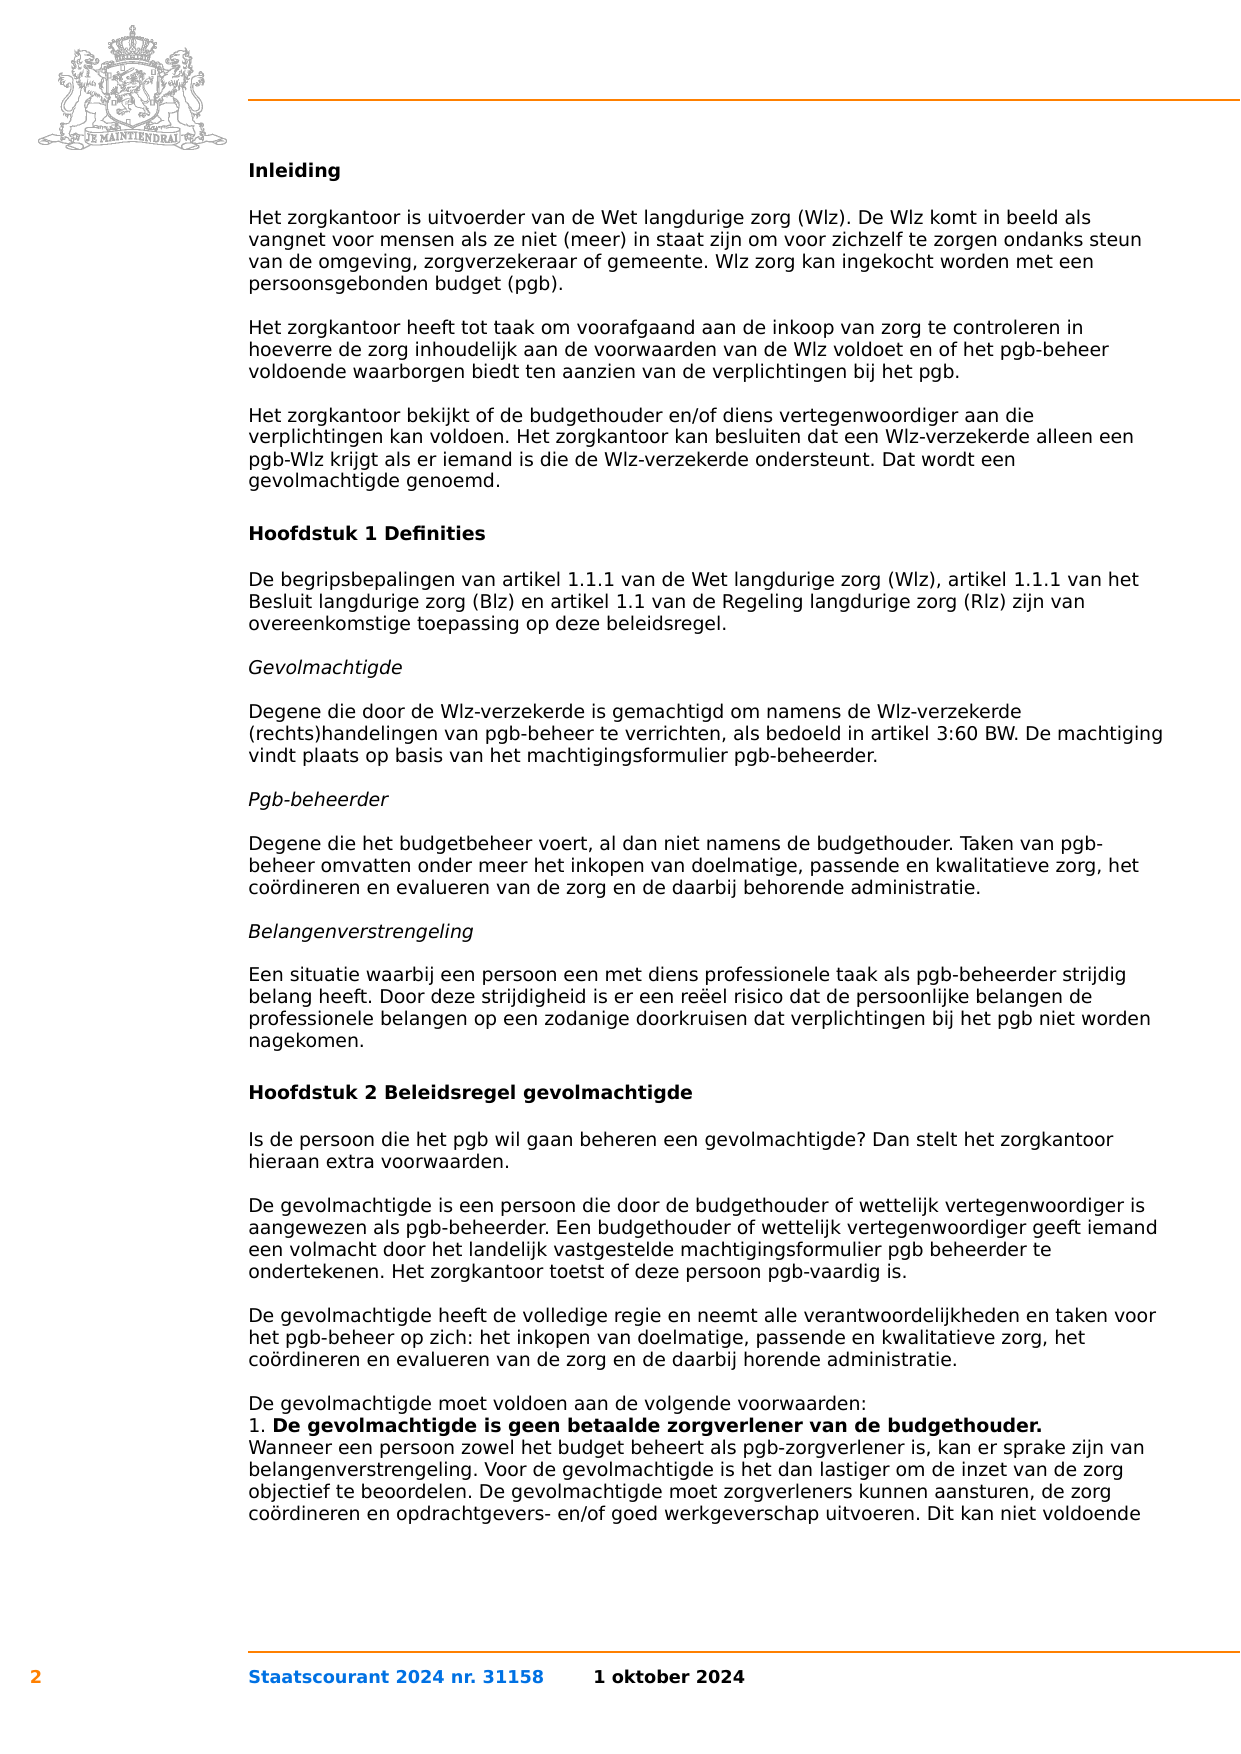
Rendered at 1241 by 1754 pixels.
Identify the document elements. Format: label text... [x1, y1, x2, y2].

text Degene die door de Wlz-verzekerde is gemachtigd om namens de Wlz-verzekerde (rechts)handelingen van pgb-beheer te verrichten, als bedoeld in artikel 3:60 BW. De machtiging vindt plaats op basis van het machtigingsformulier pgb-beheerder. [248, 701, 1163, 767]
picture [38, 25, 227, 150]
text Het zorgkantoor is uitvoerder van de Wet langdurige zorg (Wlz). De Wlz komt in beeld als vangnet voor mensen als ze niet (meer) in staat zijn om voor zichzelf te zorgen ondanks steun van de omgeving, zorgverzekeraar of gemeente. Wlz zorg kan ingekocht worden met een persoonsgebonden budget (pgb). [248, 207, 1163, 295]
text Wanneer een persoon zowel het budget beheert als pgb-zorgverlener is, kan er sprake zijn van belangenverstrengeling. Voor de gevolmachtigde is het dan lastiger om de inzet van de zorg objectief te beoordelen. De gevolmachtigde moet zorgverleners kunnen aansturen, de zorg coördineren en opdrachtgevers- en/of goed werkgeverschap uitvoeren. Dit kan niet voldoende [248, 1437, 1163, 1524]
text De gevolmachtigde moet voldoen aan de volgende voorwaarden: [248, 1393, 1163, 1415]
text Een situatie waarbij een persoon een met diens professionele taak als pgb-beheerder strijdig belang heeft. Door deze strijdigheid is er een reëel risico dat de persoonlijke belangen de professionele belangen op een zodanige doorkruisen dat verplichtingen bij het pgb niet worden nagekomen. [248, 964, 1163, 1052]
subtitle Pgb-beheerder [248, 789, 1163, 811]
subtitle Belangenverstrengeling [248, 921, 1163, 942]
text Degene die het budgetbeheer voert, al dan niet namens de budgethouder. Taken van pgb-beheer omvatten onder meer het inkopen van doelmatige, passende en kwalitatieve zorg, het coördineren en evalueren van de zorg en de daarbij behorende administratie. [248, 833, 1163, 899]
text Het zorgkantoor bekijkt of de budgethouder en/of diens vertegenwoordiger aan die verplichtingen kan voldoen. Het zorgkantoor kan besluiten dat een Wlz-verzekerde alleen een pgb-Wlz krijgt als er iemand is die de Wlz-verzekerde ondersteunt. Dat wordt een gevolmachtigde genoemd. [248, 404, 1163, 492]
text Het zorgkantoor heeft tot taak om voorafgaand aan de inkoop van zorg te controleren in hoeverre de zorg inhoudelijk aan de voorwaarden van de Wlz voldoet en of het pgb-beheer voldoende waarborgen biedt ten aanzien van de verplichtingen bij het pgb. [248, 317, 1163, 383]
text De gevolmachtigde heeft de volledige regie en neemt alle verantwoordelijkheden en taken voor het pgb-beheer op zich: het inkopen van doelmatige, passende en kwalitatieve zorg, het coördineren en evalueren van de zorg en de daarbij horende administratie. [248, 1305, 1163, 1371]
text Is de persoon die het pgb wil gaan beheren een gevolmachtigde? Dan stelt het zorgkantoor hieraan extra voorwaarden. [248, 1129, 1163, 1173]
text De gevolmachtigde is een persoon die door de budgethouder of wettelijk vertegenwoordiger is aangewezen als pgb-beheerder. Een budgethouder of wettelijk vertegenwoordiger geeft iemand een volmacht door het landelijk vastgestelde machtigingsformulier pgb beheerder te ondertekenen. Het zorgkantoor toetst of deze persoon pgb-vaardig is. [248, 1195, 1163, 1283]
text 1. De gevolmachtigde is geen betaalde zorgverlener van de budgethouder. [248, 1415, 1163, 1437]
subtitle Inleiding [248, 160, 1163, 182]
subtitle Hoofdstuk 1 Definities [248, 522, 1163, 544]
text De begripsbepalingen van artikel 1.1.1 van de Wet langdurige zorg (Wlz), artikel 1.1.1 van het Besluit langdurige zorg (Blz) en artikel 1.1 van de Regeling langdurige zorg (Rlz) zijn van overeenkomstige toepassing op deze beleidsregel. [248, 569, 1163, 635]
subtitle Hoofdstuk 2 Beleidsregel gevolmachtigde [248, 1082, 1163, 1104]
subtitle Gevolmachtigde [248, 657, 1163, 679]
